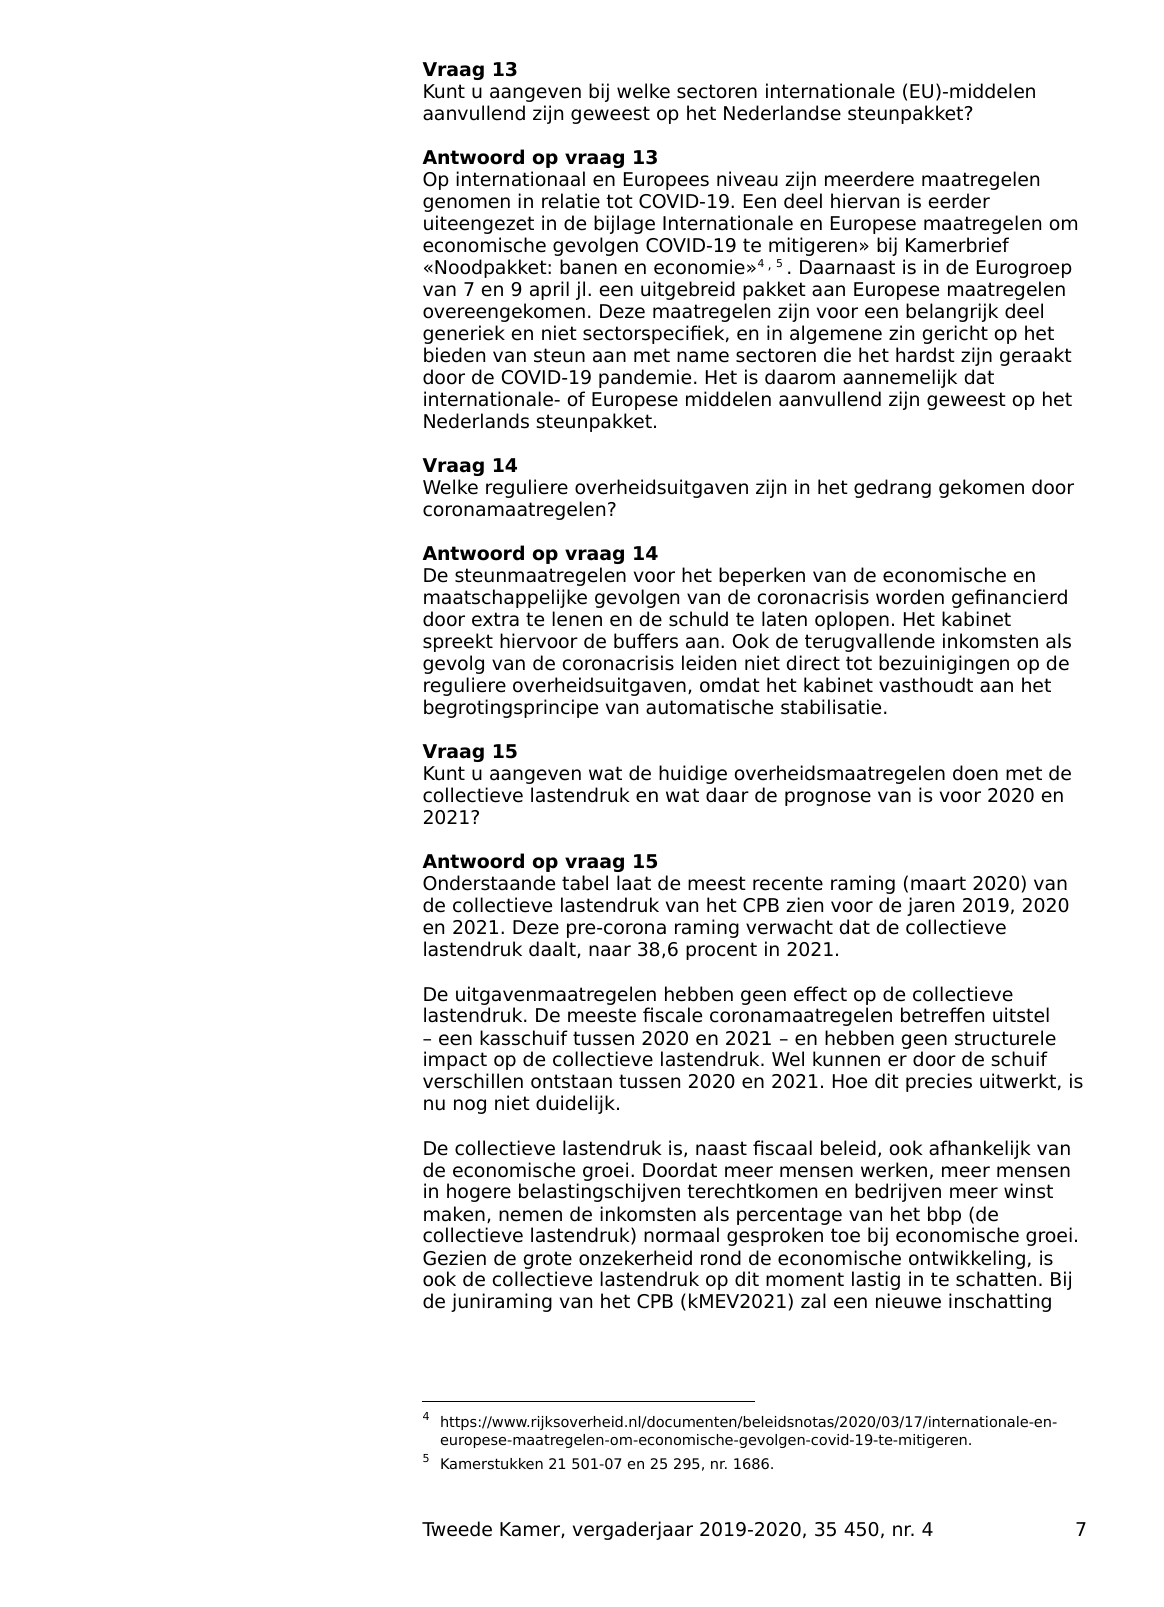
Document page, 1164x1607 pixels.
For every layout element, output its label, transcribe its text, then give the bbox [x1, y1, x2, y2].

text Kunt u aangeven wat de huidige overheidsmaatregelen doen met de collectieve lastendruk en wat daar de prognose van is voor 2020 en 2021? [422, 763, 1087, 829]
subtitle Vraag 15 [422, 741, 1087, 763]
text De uitgavenmaatregelen hebben geen effect op de collectieve lastendruk. De meeste fiscale coronamaatregelen betreffen uitstel – een kasschuif tussen 2020 en 2021 – en hebben geen structurele impact op de collectieve lastendruk. Wel kunnen er door de schuif verschillen ontstaan tussen 2020 en 2021. Hoe dit precies uitwerkt, is nu nog niet duidelijk. [422, 983, 1087, 1115]
text Kamerstukken 21 501-07 en 25 295, nr. 1686. [422, 1452, 1087, 1474]
subtitle Antwoord op vraag 14 [422, 543, 1087, 565]
text Onderstaande tabel laat de meest recente raming (maart 2020) van de collectieve lastendruk van het CPB zien voor de jaren 2019, 2020 en 2021. Deze pre-corona raming verwacht dat de collectieve lastendruk daalt, naar 38,6 procent in 2021. [422, 873, 1087, 961]
text De collectieve lastendruk is, naast fiscaal beleid, ook afhankelijk van de economische groei. Doordat meer mensen werken, meer mensen in hogere belastingschijven terechtkomen en bedrijven meer winst maken, nemen de inkomsten als percentage van het bbp (de collectieve lastendruk) normaal gesproken toe bij economische groei. Gezien de grote onzekerheid rond de economische ontwikkeling, is ook de collectieve lastendruk op dit moment lastig in te schatten. Bij de juniraming van het CPB (kMEV2021) zal een nieuwe inschatting [422, 1137, 1087, 1313]
subtitle Antwoord op vraag 13 [422, 147, 1087, 169]
subtitle Antwoord op vraag 15 [422, 851, 1087, 873]
text Kunt u aangeven bij welke sectoren internationale (EU)-middelen aanvullend zijn geweest op het Nederlandse steunpakket? [422, 81, 1087, 125]
text De steunmaatregelen voor het beperken van de economische en maatschappelijke gevolgen van de coronacrisis worden gefinancierd door extra te lenen en de schuld te laten oplopen. Het kabinet spreekt hiervoor de buffers aan. Ook de terugvallende inkomsten als gevolg van de coronacrisis leiden niet direct tot bezuinigingen op de reguliere overheidsuitgaven, omdat het kabinet vasthoudt aan het begrotingsprincipe van automatische stabilisatie. [422, 565, 1087, 719]
subtitle Vraag 13 [422, 59, 1087, 81]
text https://www.rijksoverheid.nl/documenten/beleidsnotas/2020/03/17/internationale-en-europese-maatregelen-om-economische-gevolgen-covid-19-te-mitigeren. [422, 1410, 1087, 1449]
text Welke reguliere overheidsuitgaven zijn in het gedrang gekomen door coronamaatregelen? [422, 477, 1087, 521]
text Op internationaal en Europees niveau zijn meerdere maatregelen genomen in relatie tot COVID-19. Een deel hiervan is eerder uiteengezet in de bijlage Internationale en Europese maatregelen om economische gevolgen COVID-19 te mitigeren» bij Kamerbrief «Noodpakket: banen en economie», . Daarnaast is in de Eurogroep van 7 en 9 april jl. een uitgebreid pakket aan Europese maatregelen overeengekomen. Deze maatregelen zijn voor een belangrijk deel generiek en niet sectorspecifiek, en in algemene zin gericht op het bieden van steun aan met name sectoren die het hardst zijn geraakt door de COVID-19 pandemie. Het is daarom aannemelijk dat internationale- of Europese middelen aanvullend zijn geweest op het Nederlands steunpakket. [422, 169, 1087, 433]
subtitle Vraag 14 [422, 455, 1087, 477]
